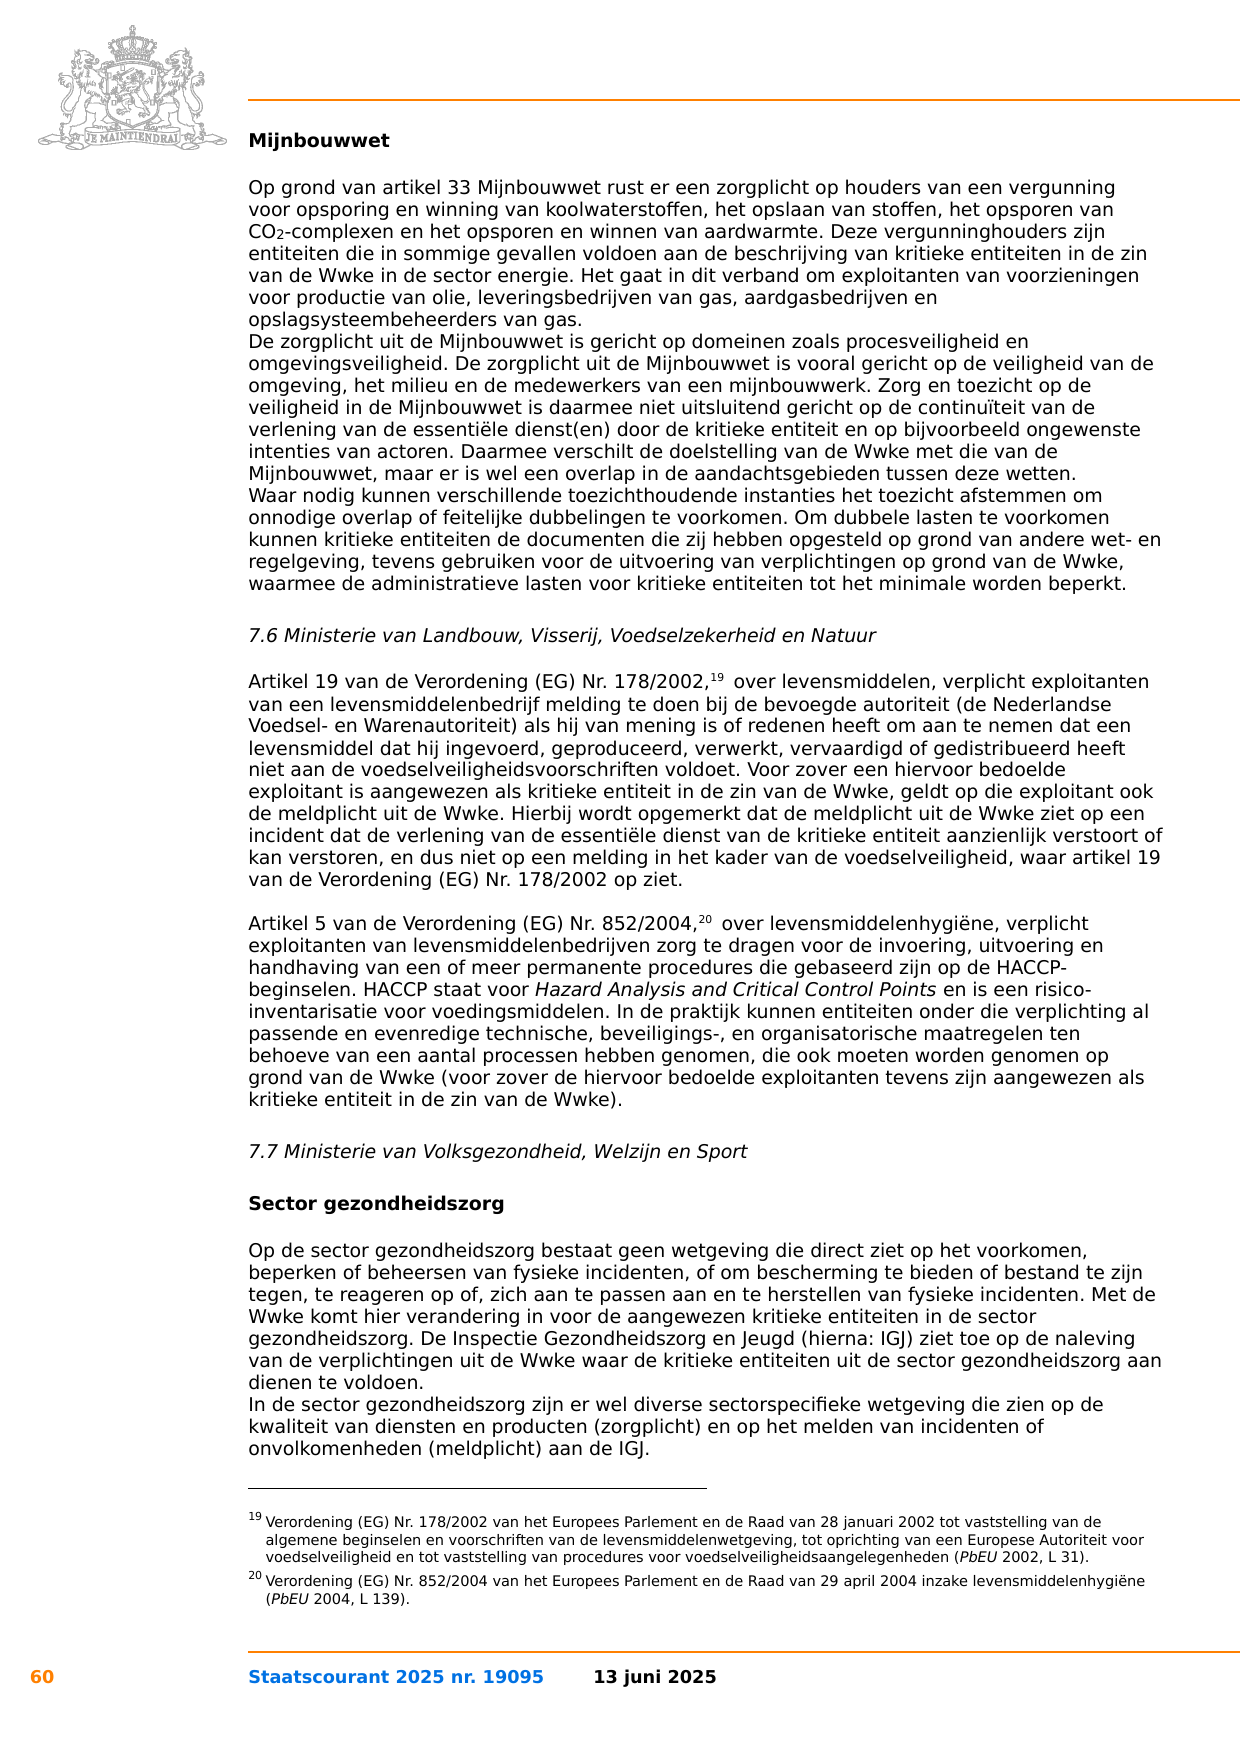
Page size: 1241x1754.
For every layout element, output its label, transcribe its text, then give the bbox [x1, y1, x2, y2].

subtitle Sector gezondheidszorg [248, 1193, 1163, 1215]
text Verordening (EG) Nr. 852/2004 van het Europees Parlement en de Raad van 29 april 2004 inzake levensmiddelenhygiëne (PbEU 2004, L 139). [248, 1569, 1163, 1608]
text Op de sector gezondheidszorg bestaat geen wetgeving die direct ziet op het voorkomen, beperken of beheersen van fysieke incidenten, of om bescherming te bieden of bestand te zijn tegen, te reageren op of, zich aan te passen aan en te herstellen van fysieke incidenten. Met de Wwke komt hier verandering in voor de aangewezen kritieke entiteiten in de sector gezondheidszorg. De Inspectie Gezondheidszorg en Jeugd (hierna: IGJ) ziet toe op de naleving van de verplichtingen uit de Wwke waar de kritieke entiteiten uit de sector gezondheidszorg aan dienen te voldoen. [248, 1240, 1163, 1394]
text In de sector gezondheidszorg zijn er wel diverse sectorspecifieke wetgeving die zien op de kwaliteit van diensten en producten (zorgplicht) en op het melden van incidenten of onvolkomenheden (meldplicht) aan de IGJ. [248, 1394, 1163, 1460]
text De zorgplicht uit de Mijnbouwwet is gericht op domeinen zoals procesveiligheid en omgevingsveiligheid. De zorgplicht uit de Mijnbouwwet is vooral gericht op de veiligheid van de omgeving, het milieu en de medewerkers van een mijnbouwwerk. Zorg en toezicht op de veiligheid in de Mijnbouwwet is daarmee niet uitsluitend gericht op de continuïteit van de verlening van de essentiële dienst(en) door de kritieke entiteit en op bijvoorbeeld ongewenste intenties van actoren. Daarmee verschilt de doelstelling van de Wwke met die van de Mijnbouwwet, maar er is wel een overlap in de aandachtsgebieden tussen deze wetten. [248, 331, 1163, 484]
text Op grond van artikel 33 Mijnbouwwet rust er een zorgplicht op houders van een vergunning voor opsporing en winning van koolwaterstoffen, het opslaan van stoffen, het opsporen van CO2-complexen en het opsporen en winnen van aardwarmte. Deze vergunninghouders zijn entiteiten die in sommige gevallen voldoen aan de beschrijving van kritieke entiteiten in de zin van de Wwke in de sector energie. Het gaat in dit verband om exploitanten van voorzieningen voor productie van olie, leveringsbedrijven van gas, aardgasbedrijven en opslagsysteembeheerders van gas. [248, 177, 1163, 331]
subtitle 7.6 Ministerie van Landbouw, Visserij, Voedselzekerheid en Natuur [248, 624, 1163, 646]
subtitle Mijnbouwwet [248, 130, 1163, 152]
text Artikel 19 van de Verordening (EG) Nr. 178/2002, over levensmiddelen, verplicht exploitanten van een levensmiddelenbedrijf melding te doen bij de bevoegde autoriteit (de Nederlandse Voedsel- en Warenautoriteit) als hij van mening is of redenen heeft om aan te nemen dat een levensmiddel dat hij ingevoerd, geproduceerd, verwerkt, vervaardigd of gedistribueerd heeft niet aan de voedselveiligheidsvoorschriften voldoet. Voor zover een hiervoor bedoelde exploitant is aangewezen als kritieke entiteit in de zin van de Wwke, geldt op die exploitant ook de meldplicht uit de Wwke. Hierbij wordt opgemerkt dat de meldplicht uit de Wwke ziet op een incident dat de verlening van de essentiële dienst van de kritieke entiteit aanzienlijk verstoort of kan verstoren, en dus niet op een melding in het kader van de voedselveiligheid, waar artikel 19 van de Verordening (EG) Nr. 178/2002 op ziet. [248, 671, 1163, 891]
picture [38, 25, 227, 150]
subtitle 7.7 Ministerie van Volksgezondheid, Welzijn en Sport [248, 1141, 1163, 1163]
text Verordening (EG) Nr. 178/2002 van het Europees Parlement en de Raad van 28 januari 2002 tot vaststelling van de algemene beginselen en voorschriften van de levensmiddelenwetgeving, tot oprichting van een Europese Autoriteit voor voedselveiligheid en tot vaststelling van procedures voor voedselveiligheidsaangelegenheden (PbEU 2002, L 31). [248, 1510, 1163, 1566]
text Waar nodig kunnen verschillende toezichthoudende instanties het toezicht afstemmen om onnodige overlap of feitelijke dubbelingen te voorkomen. Om dubbele lasten te voorkomen kunnen kritieke entiteiten de documenten die zij hebben opgesteld op grond van andere wet- en regelgeving, tevens gebruiken voor de uitvoering van verplichtingen op grond van de Wwke, waarmee de administratieve lasten voor kritieke entiteiten tot het minimale worden beperkt. [248, 484, 1163, 594]
text Artikel 5 van de Verordening (EG) Nr. 852/2004, over levensmiddelenhygiëne, verplicht exploitanten van levensmiddelenbedrijven zorg te dragen voor de invoering, uitvoering en handhaving van een of meer permanente procedures die gebaseerd zijn op de HACCP-beginselen. HACCP staat voor Hazard Analysis and Critical Control Points en is een risico-inventarisatie voor voedingsmiddelen. In de praktijk kunnen entiteiten onder die verplichting al passende en evenredige technische, beveiligings-, en organisatorische maatregelen ten behoeve van een aantal processen hebben genomen, die ook moeten worden genomen op grond van de Wwke (voor zover de hiervoor bedoelde exploitanten tevens zijn aangewezen als kritieke entiteit in de zin van de Wwke). [248, 913, 1163, 1111]
